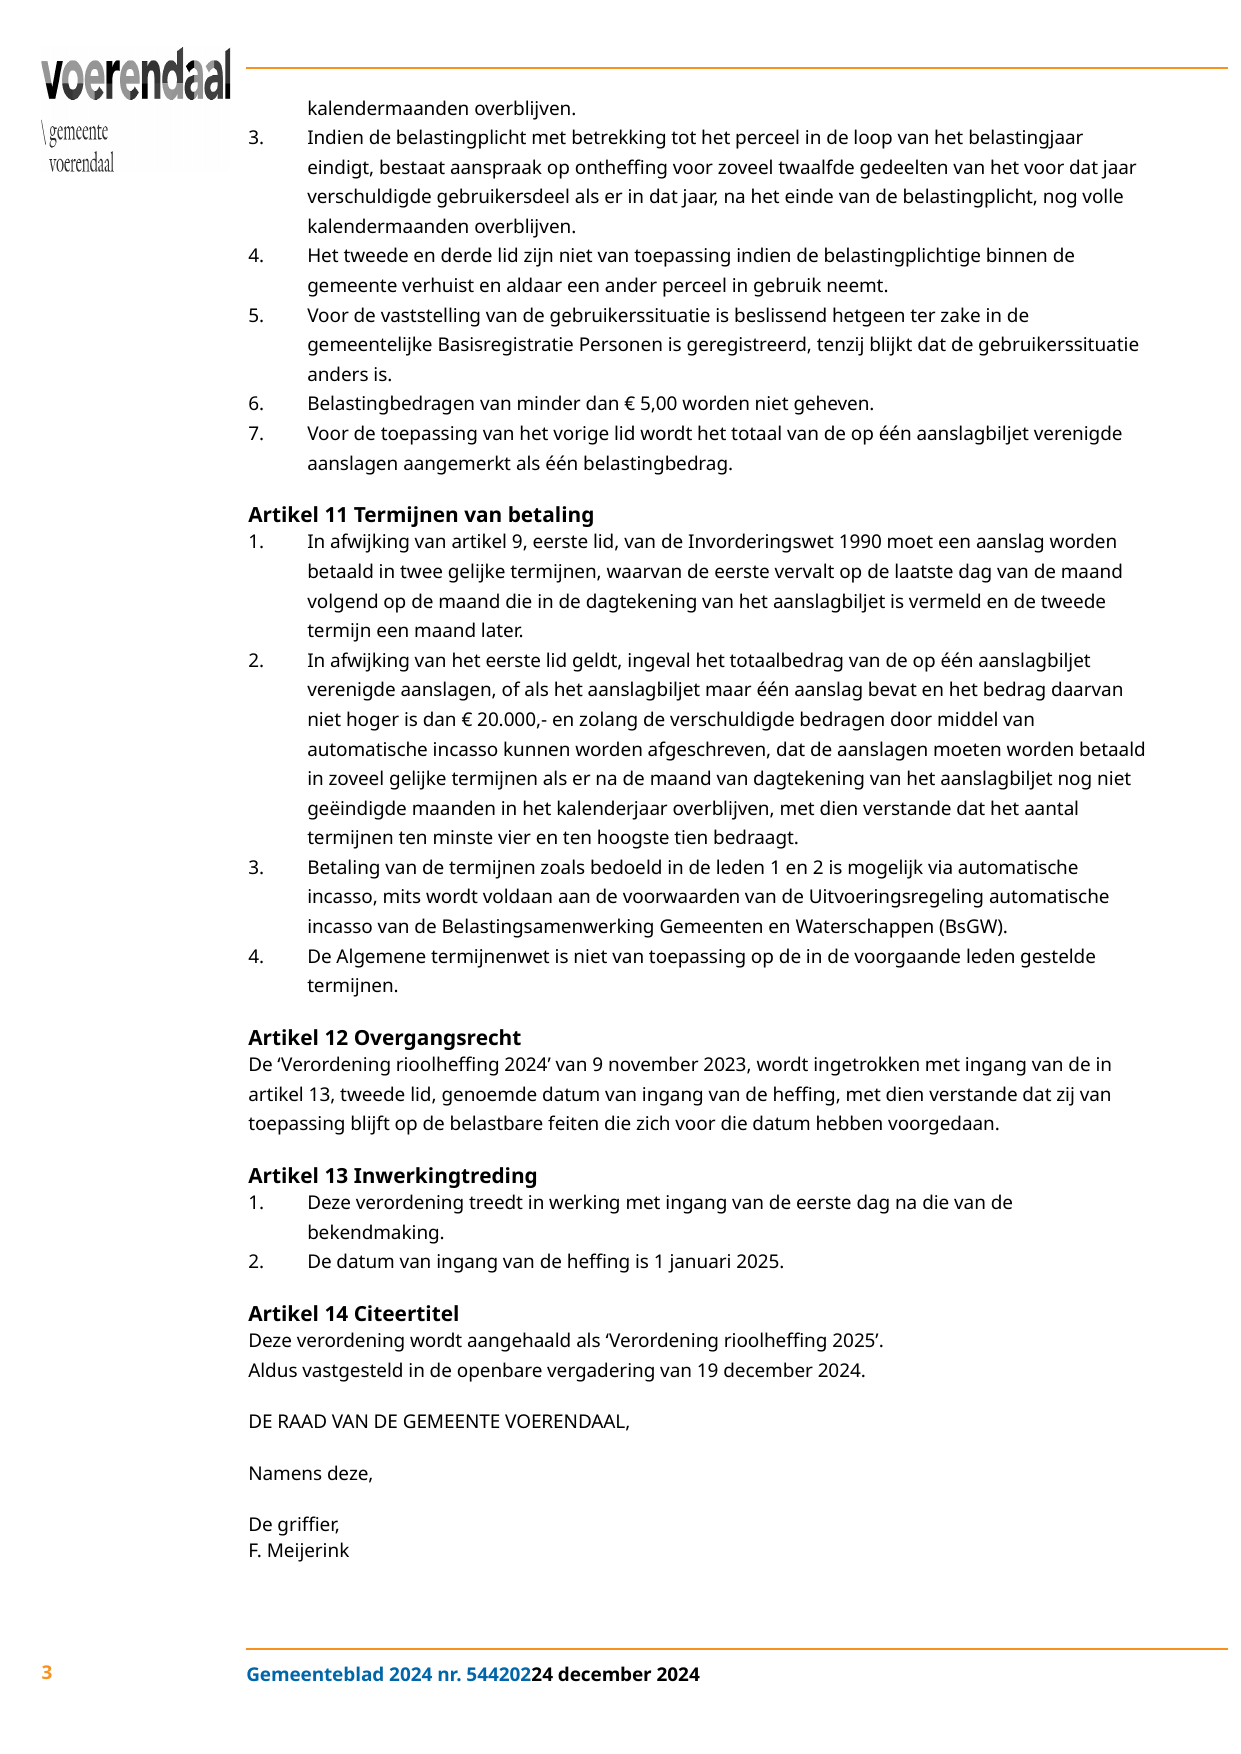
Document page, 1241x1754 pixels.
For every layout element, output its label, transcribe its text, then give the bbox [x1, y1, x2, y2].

text De ‘Verordening rioolheffing 2024’ van 9 november 2023, wordt ingetrokken met ingang van de in artikel 13, tweede lid, genoemde datum van ingang van de heffing, met dien verstande dat zij van toepassing blijft op de belastbare feiten die zich voor die datum hebben voorgedaan. [248, 1051, 1152, 1136]
list Betaling van de termijnen zoals bedoeld in de leden 1 en 2 is mogelijk via automatische incasso, mits wordt voldaan aan de voorwaarden van de Uitvoeringsregeling automatische incasso van de Belastingsamenwerking Gemeenten en Waterschappen (BsGW). [248, 854, 1152, 939]
text Artikel 12 Overgangsrecht [248, 1023, 1152, 1051]
text DE RAAD VAN DE GEMEENTE VOERENDAAL, [248, 1408, 1152, 1434]
list In afwijking van het eerste lid geldt, ingeval het totaalbedrag van de op één aanslagbiljet verenigde aanslagen, of als het aanslagbiljet maar één aanslag bevat en het bedrag daarvan niet hoger is dan € 20.000,- en zolang de verschuldigde bedragen door middel van automatische incasso kunnen worden afgeschreven, dat de aanslagen moeten worden betaald in zoveel gelijke termijnen als er na de maand van dagtekening van het aanslagbiljet nog niet geëindigde maanden in het kalenderjaar overblijven, met dien verstande dat het aantal termijnen ten minste vier en ten hoogste tien bedraagt. [248, 647, 1152, 850]
text Artikel 13 Inwerkingtreding [248, 1161, 1152, 1189]
list De Algemene termijnenwet is niet van toepassing op de in de voorgaande leden gestelde termijnen. [248, 943, 1152, 998]
text Artikel 11 Termijnen van betaling [248, 500, 1152, 529]
list In afwijking van artikel 9, eerste lid, van de Invorderingswet 1990 moet een aanslag worden betaald in twee gelijke termijnen, waarvan de eerste vervalt op de laatste dag van de maand volgend op de maand die in de dagtekening van het aanslagbiljet is vermeld en de tweede termijn een maand later. [248, 529, 1152, 643]
text Namens deze, [248, 1460, 1152, 1486]
list Voor de toepassing van het vorige lid wordt het totaal van de op één aanslagbiljet verenigde aanslagen aangemerkt als één belastingbedrag. [248, 420, 1152, 476]
picture [41, 47, 231, 172]
list De datum van ingang van de heffing is 1 januari 2025. [248, 1248, 1152, 1274]
text Artikel 14 Citeertitel [248, 1299, 1152, 1327]
list Deze verordening treedt in werking met ingang van de eerste dag na die van de bekendmaking. [248, 1189, 1152, 1244]
text Deze verordening wordt aangehaald als ‘Verordening rioolheffing 2025’. [248, 1327, 1152, 1353]
list Voor de vaststelling van de gebruikerssituatie is beslissend hetgeen ter zake in de gemeentelijke Basisregistratie Personen is geregistreerd, tenzij blijkt dat de gebruikerssituatie anders is. [248, 302, 1152, 387]
list kalendermaanden overblijven. [248, 95, 1152, 121]
list Belastingbedragen van minder dan € 5,00 worden niet geheven. [248, 391, 1152, 416]
text F. Meijerink [248, 1537, 1152, 1563]
text De griffier, [248, 1511, 1152, 1537]
text Aldus vastgesteld in de openbare vergadering van 19 december 2024. [248, 1357, 1152, 1383]
list Het tweede en derde lid zijn niet van toepassing indien de belastingplichtige binnen de gemeente verhuist en aldaar een ander perceel in gebruik neemt. [248, 243, 1152, 298]
list Indien de belastingplicht met betrekking tot het perceel in de loop van het belastingjaar eindigt, bestaat aanspraak op ontheffing voor zoveel twaalfde gedeelten van het voor dat jaar verschuldigde gebruikersdeel als er in dat jaar, na het einde van de belastingplicht, nog volle kalendermaanden overblijven. [248, 124, 1152, 239]
